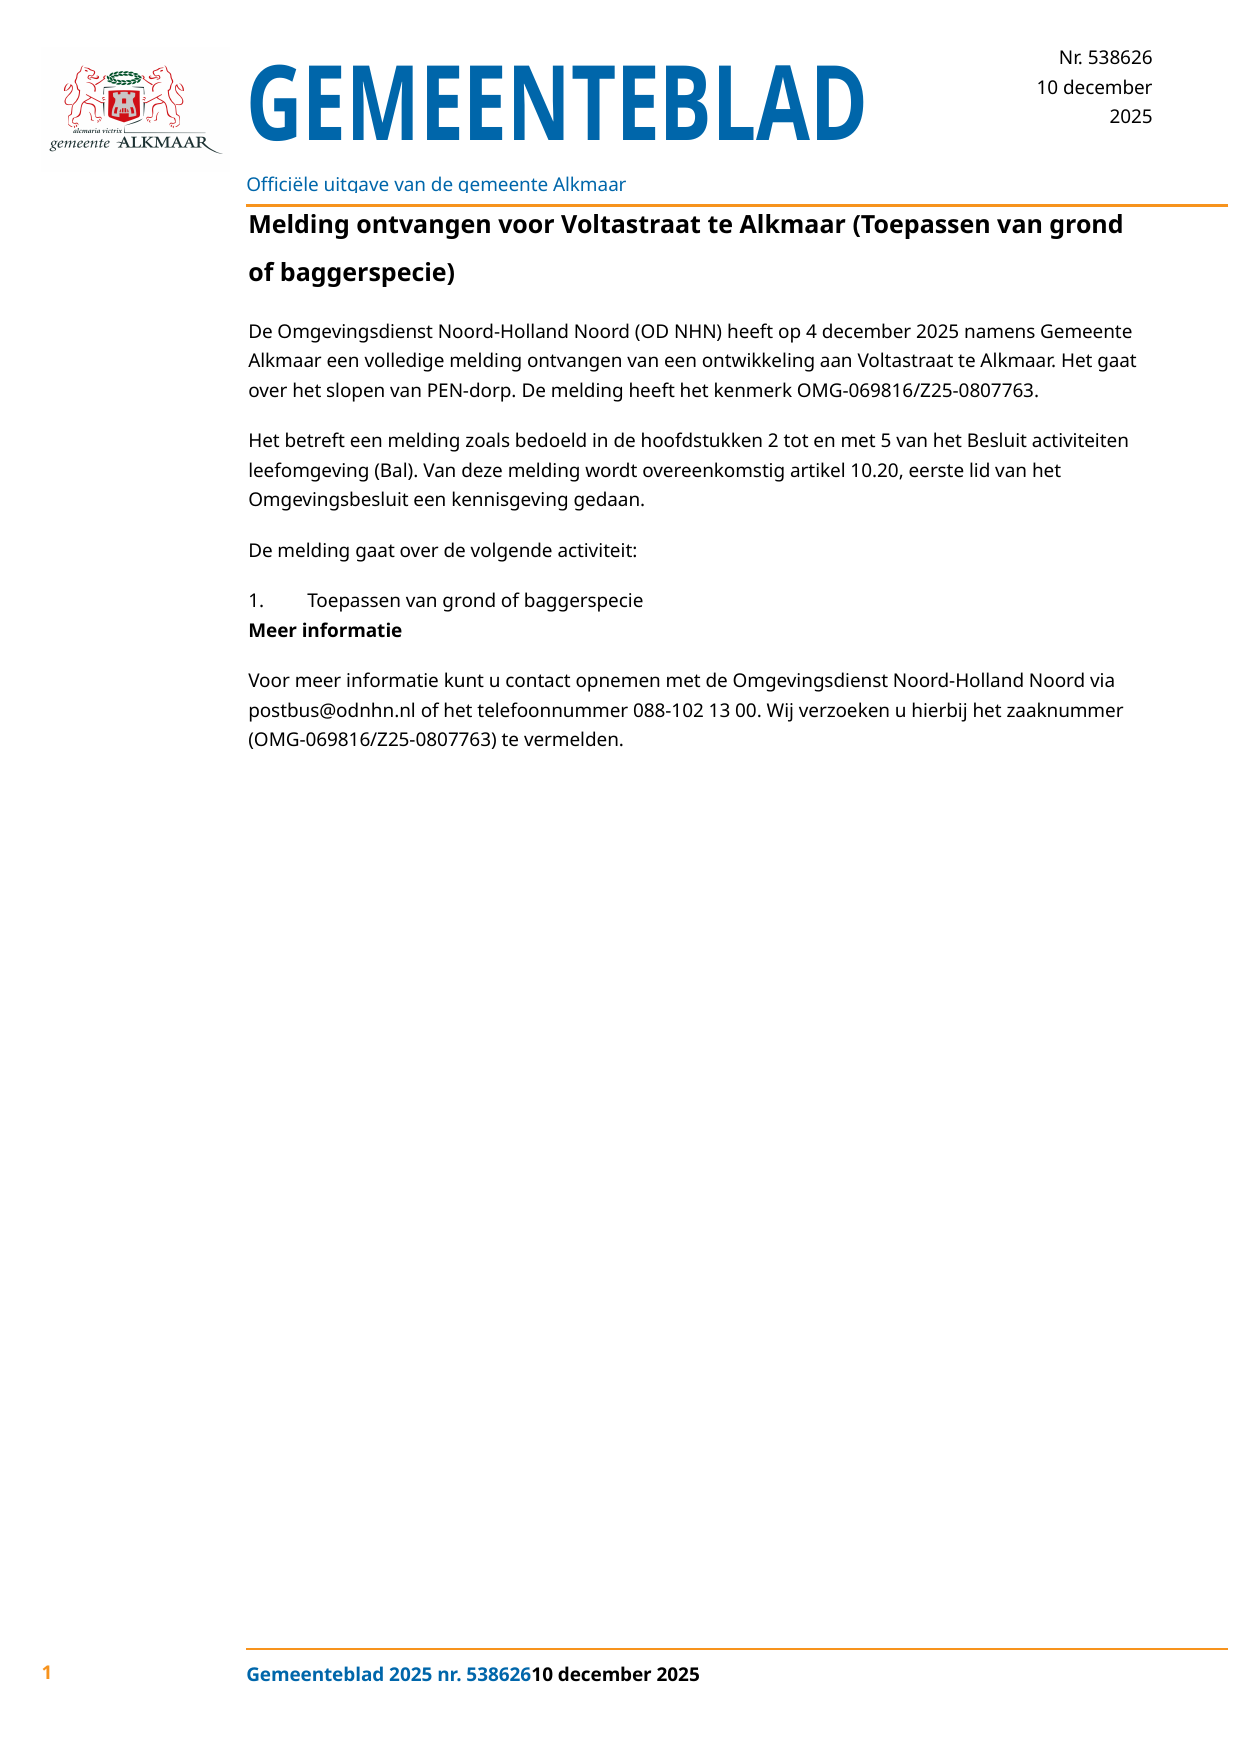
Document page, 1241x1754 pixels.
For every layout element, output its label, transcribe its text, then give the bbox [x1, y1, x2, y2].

text Melding ontvangen voor Voltastraat te Alkmaar (Toepassen van grond of baggerspecie) [248, 207, 1152, 288]
text Meer informatie [248, 617, 1152, 643]
picture [41, 47, 231, 172]
text Voor meer informatie kunt u contact opnemen met de Omgevingsdienst Noord-Holland Noord via postbus@odnhn.nl of het telefoonnummer 088-102 13 00. Wij verzoeken u hierbij het zaaknummer (OMG-069816/Z25-0807763) te vermelden. [248, 667, 1152, 752]
list Toepassen van grond of baggerspecie [248, 587, 1152, 613]
text De melding gaat over de volgende activiteit: [248, 537, 1152, 563]
text Het betreft een melding zoals bedoeld in de hoofdstukken 2 tot en met 5 van het Besluit activiteiten leefomgeving (Bal). Van deze melding wordt overeenkomstig artikel 10.20, eerste lid van het Omgevingsbesluit een kennisgeving gedaan. [248, 427, 1152, 512]
text De Omgevingsdienst Noord-Holland Noord (OD NHN) heeft op 4 december 2025 namens Gemeente Alkmaar een volledige melding ontvangen van een ontwikkeling aan Voltastraat te Alkmaar. Het gaat over het slopen van PEN-dorp. De melding heeft het kenmerk OMG-069816/Z25-0807763. [248, 318, 1152, 403]
